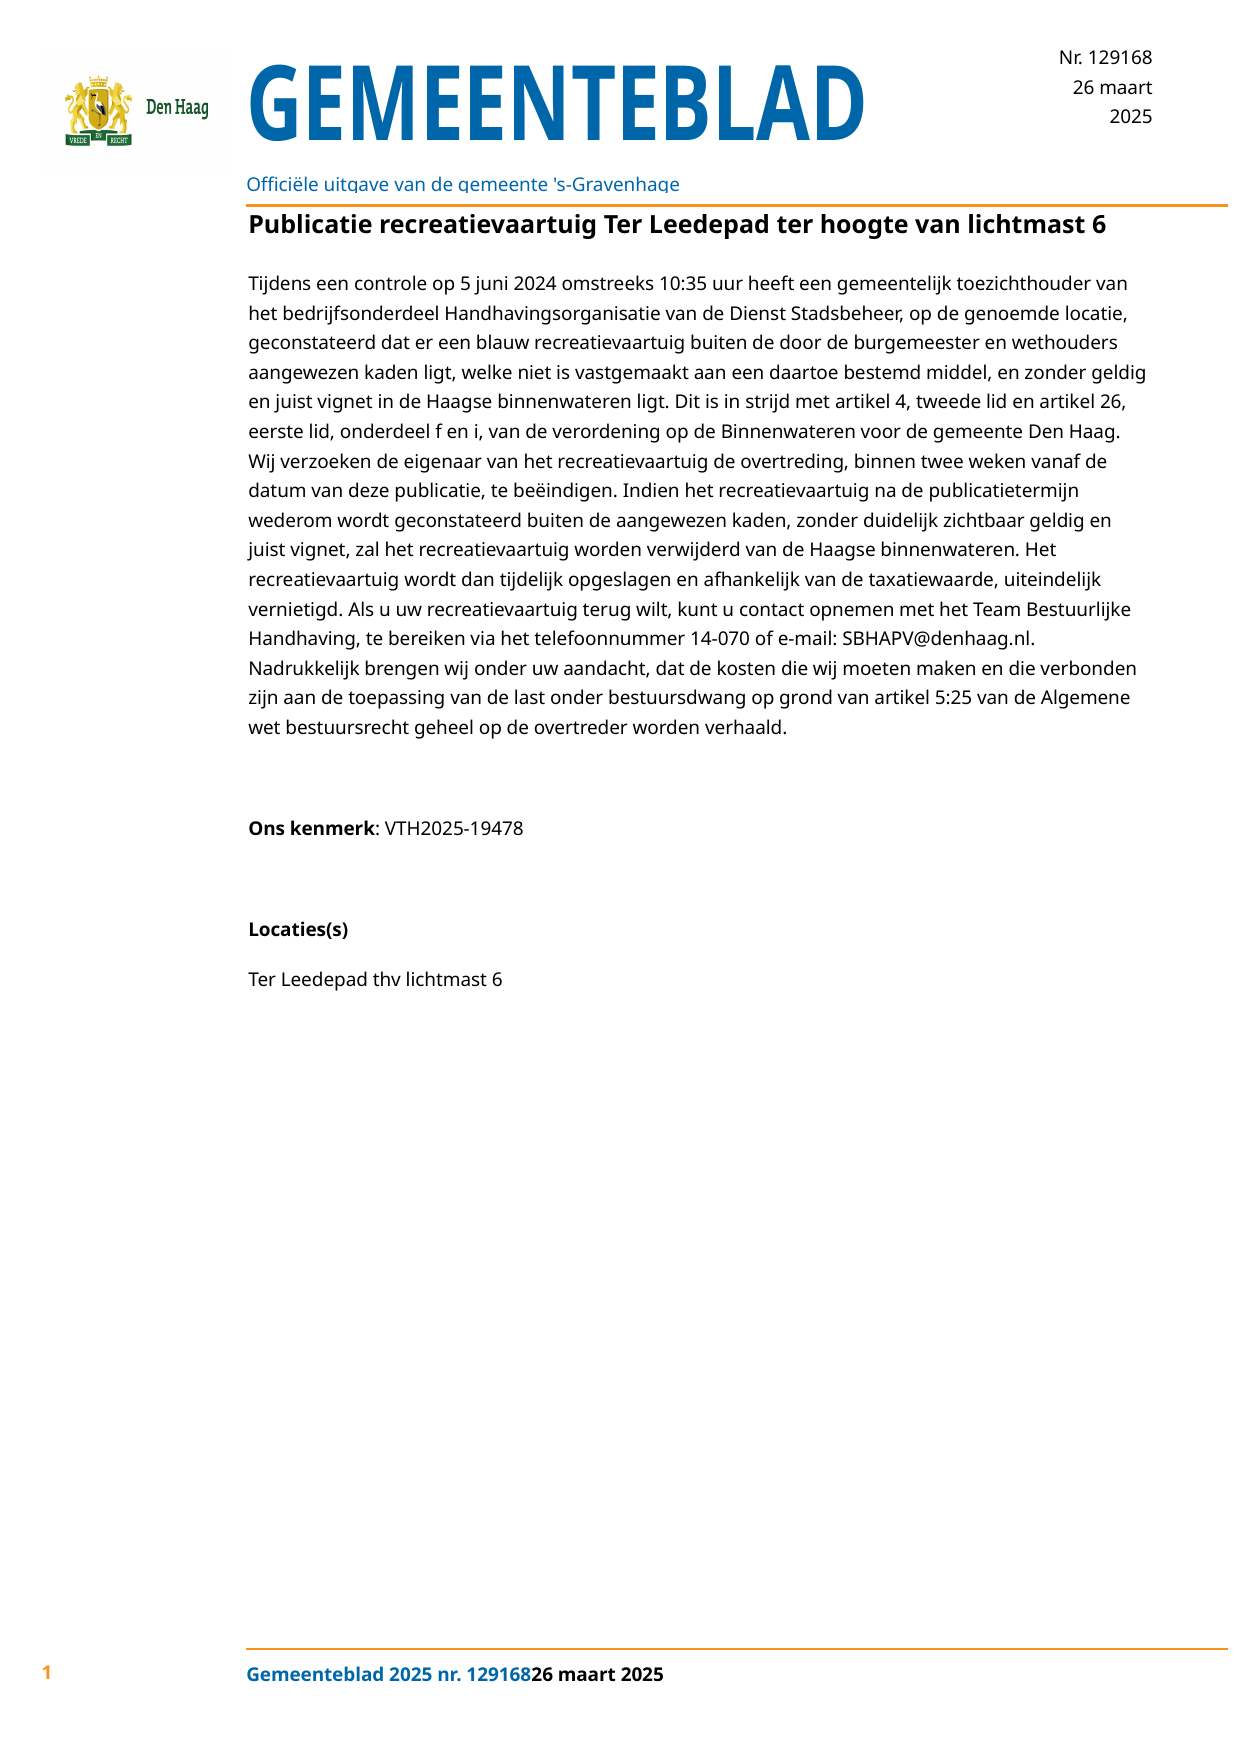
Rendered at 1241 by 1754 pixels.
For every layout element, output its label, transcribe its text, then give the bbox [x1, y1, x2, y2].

text Tijdens een controle op 5 juni 2024 omstreeks 10:35 uur heeft een gemeentelijk toezichthouder van het bedrijfsonderdeel Handhavingsorganisatie van de Dienst Stadsbeheer, op de genoemde locatie, geconstateerd dat er een blauw recreatievaartuig buiten de door de burgemeester en wethouders aangewezen kaden ligt, welke niet is vastgemaakt aan een daartoe bestemd middel, en zonder geldig en juist vignet in de Haagse binnenwateren ligt. Dit is in strijd met artikel 4, tweede lid en artikel 26, eerste lid, onderdeel f en i, van de verordening op de Binnenwateren voor de gemeente Den Haag. Wij verzoeken de eigenaar van het recreatievaartuig de overtreding, binnen twee weken vanaf de datum van deze publicatie, te beëindigen. Indien het recreatievaartuig na de publicatietermijn wederom wordt geconstateerd buiten de aangewezen kaden, zonder duidelijk zichtbaar geldig en juist vignet, zal het recreatievaartuig worden verwijderd van de Haagse binnenwateren. Het recreatievaartuig wordt dan tijdelijk opgeslagen en afhankelijk van de taxatiewaarde, uiteindelijk vernietigd. Als u uw recreatievaartuig terug wilt, kunt u contact opnemen met het Team Bestuurlijke Handhaving, te bereiken via het telefoonnummer 14-070 of e-mail: SBHAPV@denhaag.nl. Nadrukkelijk brengen wij onder uw aandacht, dat de kosten die wij moeten maken en die verbonden zijn aan de toepassing van de last onder bestuursdwang op grond van artikel 5:25 van de Algemene wet bestuursrecht geheel op de overtreder worden verhaald. [248, 270, 1152, 740]
text Ons kenmerk: VTH2025-19478 [248, 815, 1152, 841]
text Locaties(s) [248, 916, 1152, 941]
text Ter Leedepad thv lichtmast 6 [248, 966, 1152, 992]
picture [41, 47, 231, 172]
text Publicatie recreatievaartuig Ter Leedepad ter hoogte van lichtmast 6 [248, 207, 1152, 241]
